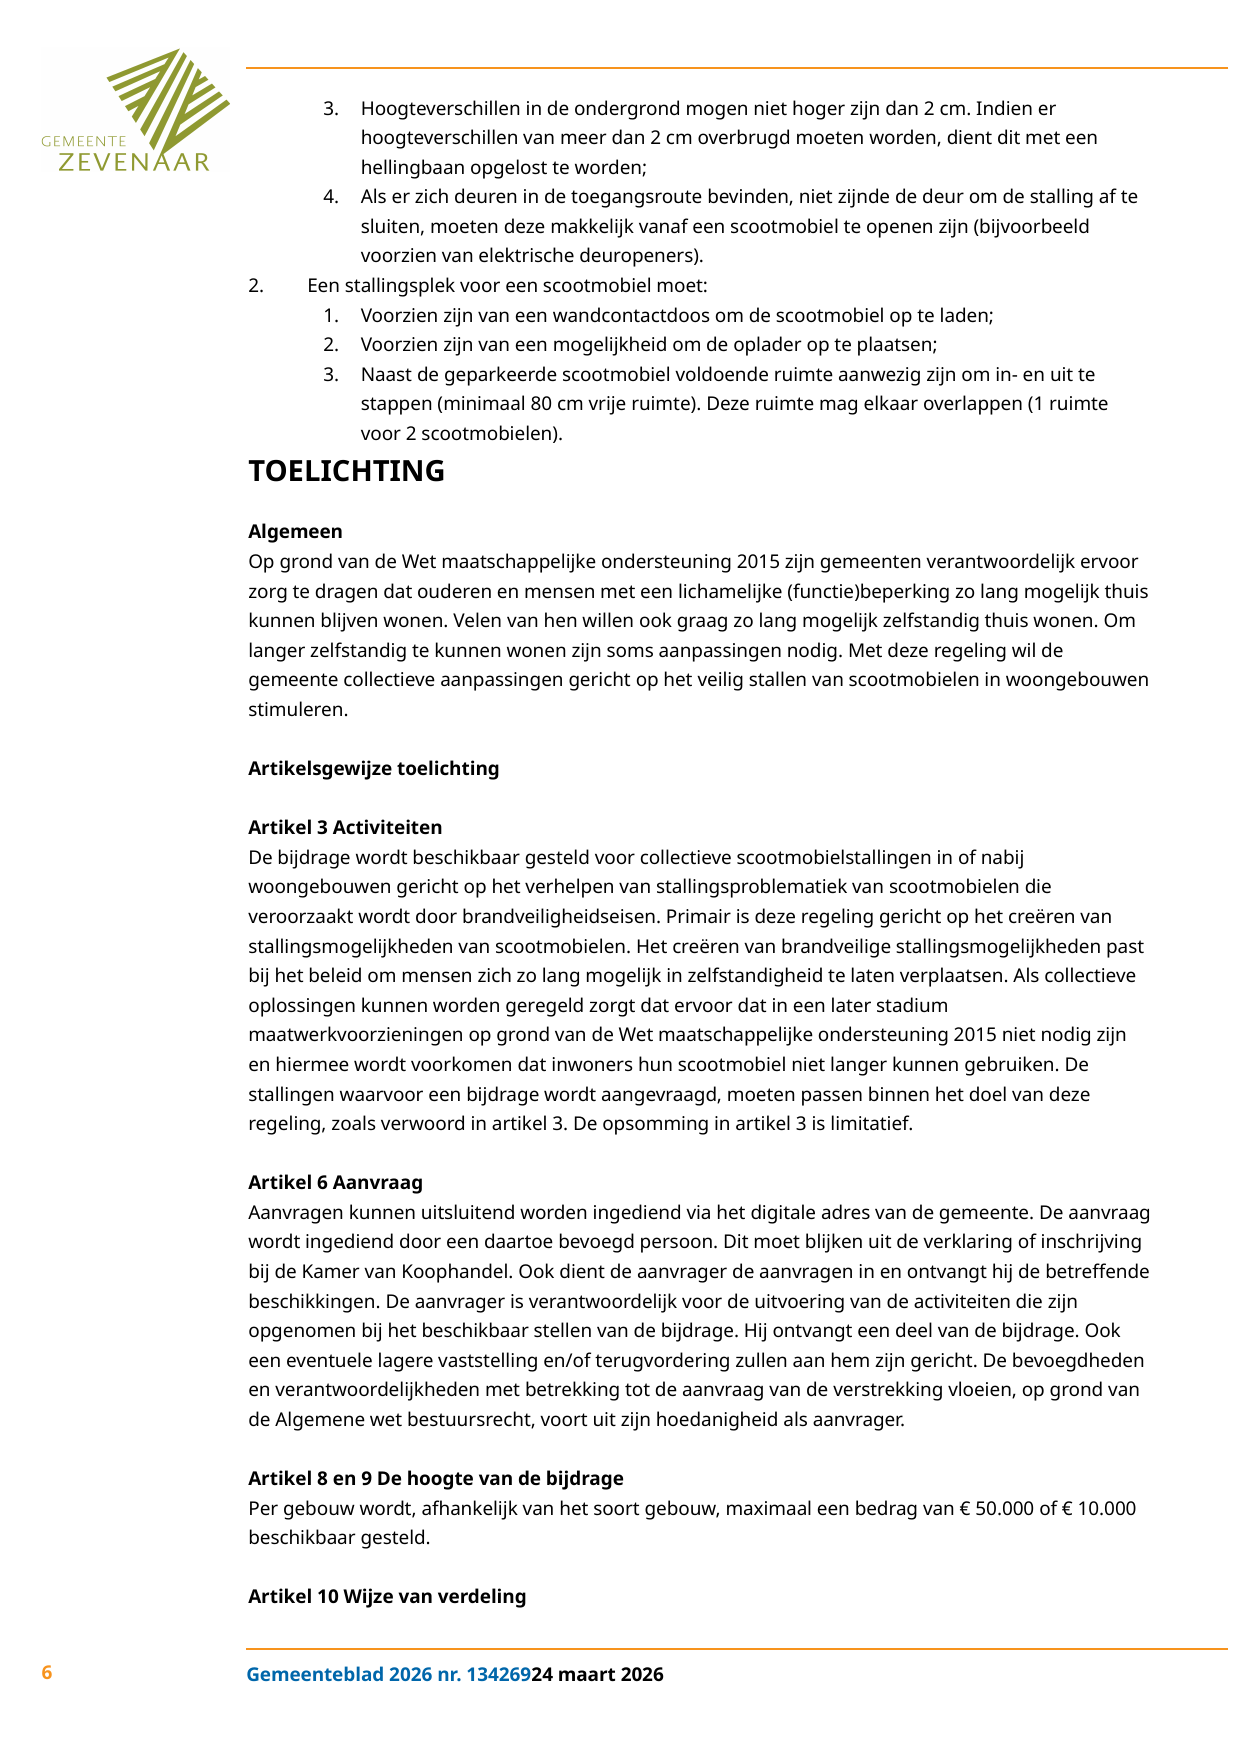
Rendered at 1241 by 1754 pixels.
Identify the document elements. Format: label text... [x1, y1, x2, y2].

text Op grond van de Wet maatschappelijke ondersteuning 2015 zijn gemeenten verantwoordelijk ervoor zorg te dragen dat ouderen en mensen met een lichamelijke (functie)beperking zo lang mogelijk thuis kunnen blijven wonen. Velen van hen willen ook graag zo lang mogelijk zelfstandig thuis wonen. Om langer zelfstandig te kunnen wonen zijn soms aanpassingen nodig. Met deze regeling wil de gemeente collectieve aanpassingen gericht op het veilig stallen van scootmobielen in woongebouwen stimuleren. [248, 548, 1152, 722]
text Artikelsgewijze toelichting [248, 755, 1152, 781]
list Voorzien zijn van een wandcontactdoos om de scootmobiel op te laden; [323, 302, 1152, 328]
text Per gebouw wordt, afhankelijk van het soort gebouw, maximaal een bedrag van € 50.000 of € 10.000 beschikbaar gesteld. [248, 1495, 1152, 1550]
text TOELICHTING [248, 450, 1152, 489]
text Artikel 3 Activiteiten [248, 814, 1152, 840]
text Artikel 8 en 9 De hoogte van de bijdrage [248, 1465, 1152, 1491]
text De bijdrage wordt beschikbaar gesteld voor collectieve scootmobielstallingen in of nabij woongebouwen gericht op het verhelpen van stallingsproblematiek van scootmobielen die veroorzaakt wordt door brandveiligheidseisen. Primair is deze regeling gericht op het creëren van stallingsmogelijkheden van scootmobielen. Het creëren van brandveilige stallingsmogelijkheden past bij het beleid om mensen zich zo lang mogelijk in zelfstandigheid te laten verplaatsen. Als collectieve oplossingen kunnen worden geregeld zorgt dat ervoor dat in een later stadium maatwerkvoorzieningen op grond van de Wet maatschappelijke ondersteuning 2015 niet nodig zijn en hiermee wordt voorkomen dat inwoners hun scootmobiel niet langer kunnen gebruiken. De stallingen waarvoor een bijdrage wordt aangevraagd, moeten passen binnen het doel van deze regeling, zoals verwoord in artikel 3. De opsomming in artikel 3 is limitatief. [248, 844, 1152, 1136]
list Als er zich deuren in de toegangsroute bevinden, niet zijnde de deur om de stalling af te sluiten, moeten deze makkelijk vanaf een scootmobiel te openen zijn (bijvoorbeeld voorzien van elektrische deuropeners). [323, 183, 1152, 268]
list Hoogteverschillen in de ondergrond mogen niet hoger zijn dan 2 cm. Indien er hoogteverschillen van meer dan 2 cm overbrugd moeten worden, dient dit met een hellingbaan opgelost te worden; [323, 95, 1152, 180]
text Algemeen [248, 519, 1152, 544]
list Voorzien zijn van een mogelijkheid om de oplader op te plaatsen; [323, 331, 1152, 357]
text Artikel 6 Aanvraag [248, 1169, 1152, 1195]
picture [41, 47, 231, 172]
text Artikel 10 Wijze van verdeling [248, 1584, 1152, 1609]
list Een stallingsplek voor een scootmobiel moet: [248, 272, 1152, 298]
text Aanvragen kunnen uitsluitend worden ingediend via het digitale adres van de gemeente. De aanvraag wordt ingediend door een daartoe bevoegd persoon. Dit moet blijken uit de verklaring of inschrijving bij de Kamer van Koophandel. Ook dient de aanvrager de aanvragen in en ontvangt hij de betreffende beschikkingen. De aanvrager is verantwoordelijk voor de uitvoering van de activiteiten die zijn opgenomen bij het beschikbaar stellen van de bijdrage. Hij ontvangt een deel van de bijdrage. Ook een eventuele lagere vaststelling en/of terugvordering zullen aan hem zijn gericht. De bevoegdheden en verantwoordelijkheden met betrekking tot de aanvraag van de verstrekking vloeien, op grond van de Algemene wet bestuursrecht, voort uit zijn hoedanigheid als aanvrager. [248, 1199, 1152, 1432]
list Naast de geparkeerde scootmobiel voldoende ruimte aanwezig zijn om in- en uit te stappen (minimaal 80 cm vrije ruimte). Deze ruimte mag elkaar overlappen (1 ruimte voor 2 scootmobielen). [323, 361, 1152, 446]
